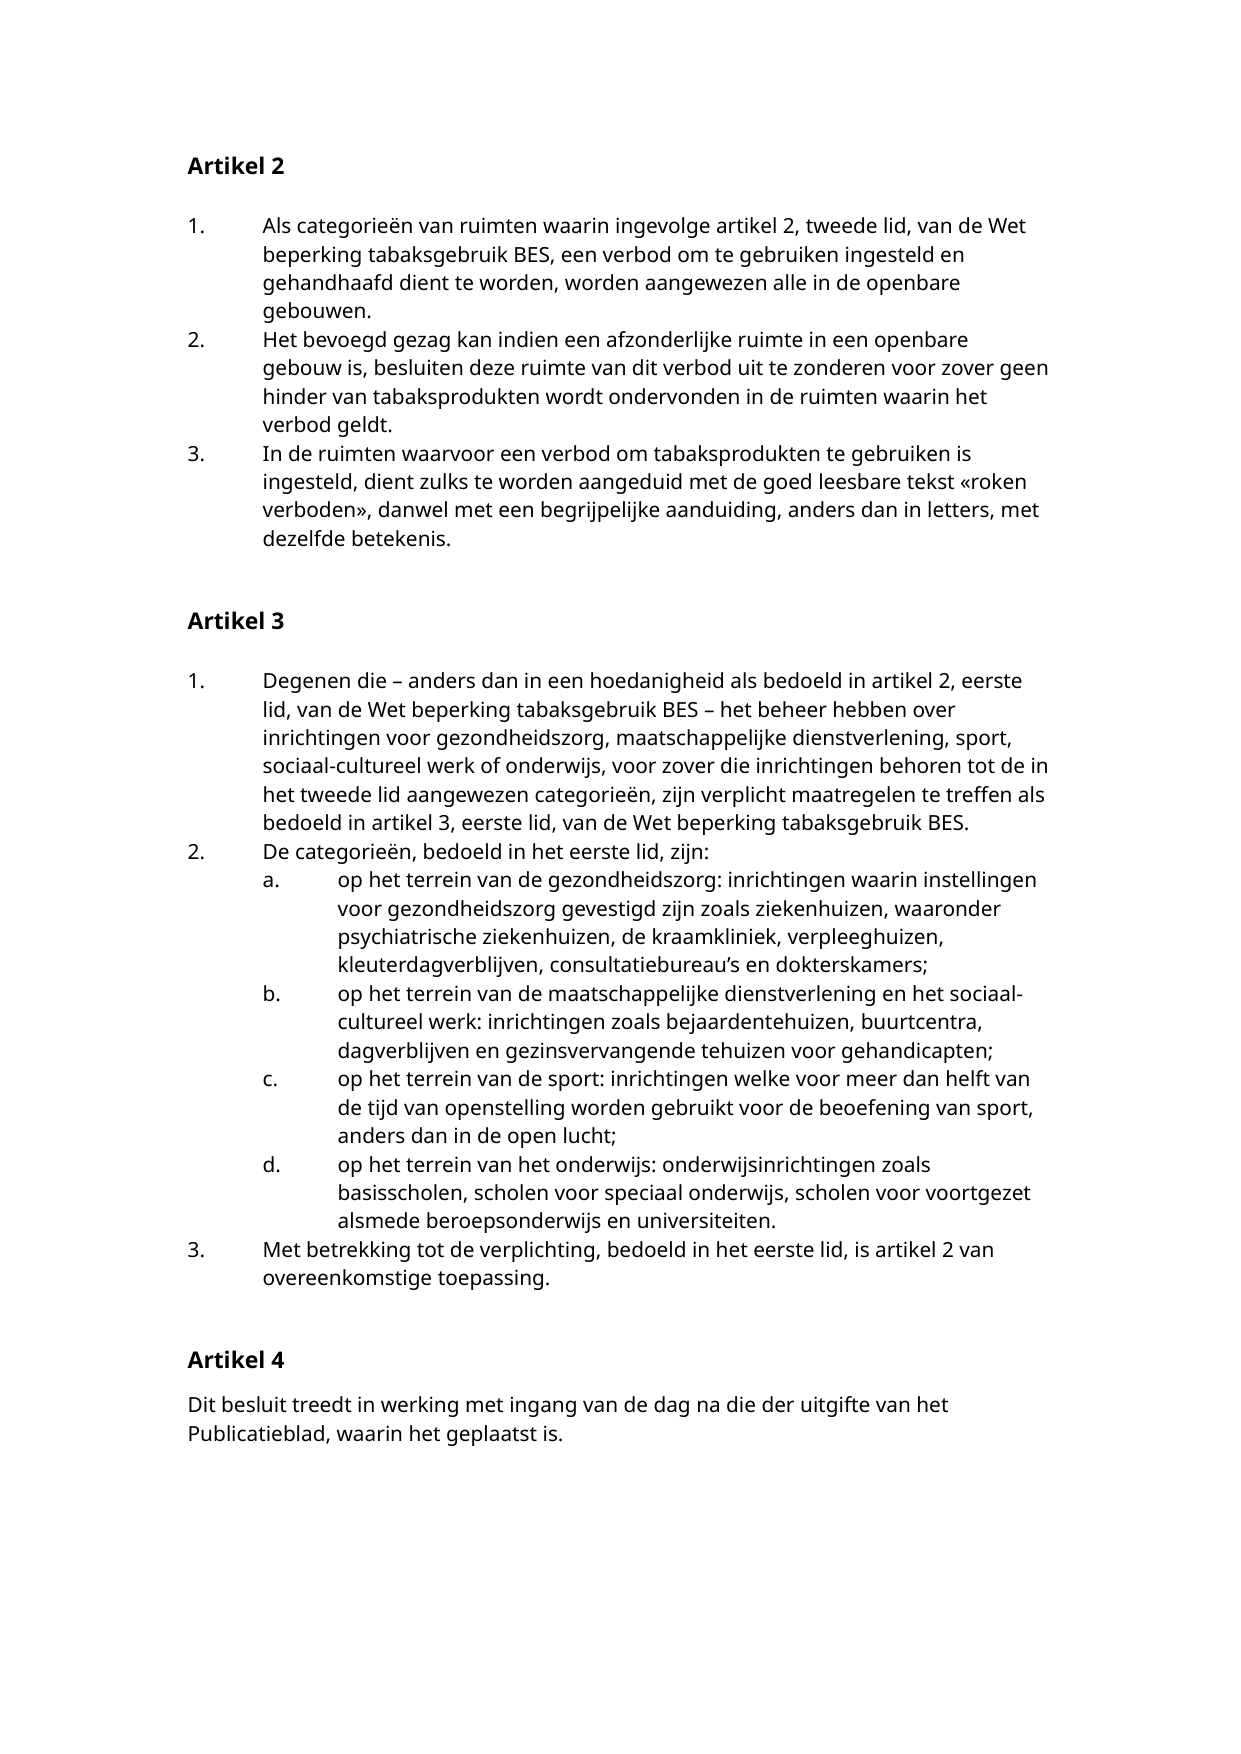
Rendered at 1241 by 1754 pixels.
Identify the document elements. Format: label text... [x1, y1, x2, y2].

list op het terrein van het onderwijs: onderwijsinrichtingen zoals basisscholen, scholen voor speciaal onderwijs, scholen voor voortgezet alsmede beroepsonderwijs en universiteiten. [262, 1150, 1053, 1235]
list op het terrein van de gezondheidszorg: inrichtingen waarin instellingen voor gezondheidszorg gevestigd zijn zoals ziekenhuizen, waaronder psychiatrische ziekenhuizen, de kraamkliniek, verpleeghuizen, kleuterdagverblijven, consultatiebureau’s en dokterskamers; [262, 865, 1053, 979]
list Degenen die – anders dan in een hoedanigheid als bedoeld in artikel 2, eerste lid, van de Wet beperking tabaksgebruik BES – het beheer hebben over inrichtingen voor gezondheidszorg, maatschappelijke dienstverlening, sport, sociaal-cultureel werk of onderwijs, voor zover die inrichtingen behoren tot de in het tweede lid aangewezen categorieën, zijn verplicht maatregelen te treffen als bedoeld in artikel 3, eerste lid, van de Wet beperking tabaksgebruik BES. [187, 666, 1053, 837]
list Met betrekking tot de verplichting, bedoeld in het eerste lid, is artikel 2 van overeenkomstige toepassing. [187, 1235, 1053, 1292]
subtitle Artikel 2 [187, 150, 1053, 181]
subtitle Artikel 4 [187, 1344, 1053, 1376]
list In de ruimten waarvoor een verbod om tabaksprodukten te gebruiken is ingesteld, dient zulks te worden aangeduid met de goed leesbare tekst «roken verboden», danwel met een begrijpelijke aanduiding, anders dan in letters, met dezelfde betekenis. [187, 439, 1053, 552]
subtitle Artikel 3 [187, 605, 1053, 636]
list De categorieën, bedoeld in het eerste lid, zijn: [187, 837, 1053, 865]
list op het terrein van de sport: inrichtingen welke voor meer dan helft van de tijd van openstelling worden gebruikt voor de beoefening van sport, anders dan in de open lucht; [262, 1064, 1053, 1150]
list Als categorieën van ruimten waarin ingevolge artikel 2, tweede lid, van de Wet beperking tabaksgebruik BES, een verbod om te gebruiken ingesteld en gehandhaafd dient te worden, worden aangewezen alle in de openbare gebouwen. [187, 211, 1053, 325]
list op het terrein van de maatschappelijke dienstverlening en het sociaal-cultureel werk: inrichtingen zoals bejaardentehuizen, buurtcentra, dagverblijven en gezinsvervangende tehuizen voor gehandicapten; [262, 979, 1053, 1064]
text Dit besluit treedt in werking met ingang van de dag na die der uitgifte van het Publicatieblad, waarin het geplaatst is. [187, 1391, 1053, 1447]
list Het bevoegd gezag kan indien een afzonderlijke ruimte in een openbare gebouw is, besluiten deze ruimte van dit verbod uit te zonderen voor zover geen hinder van tabaksprodukten wordt ondervonden in de ruimten waarin het verbod geldt. [187, 325, 1053, 439]
